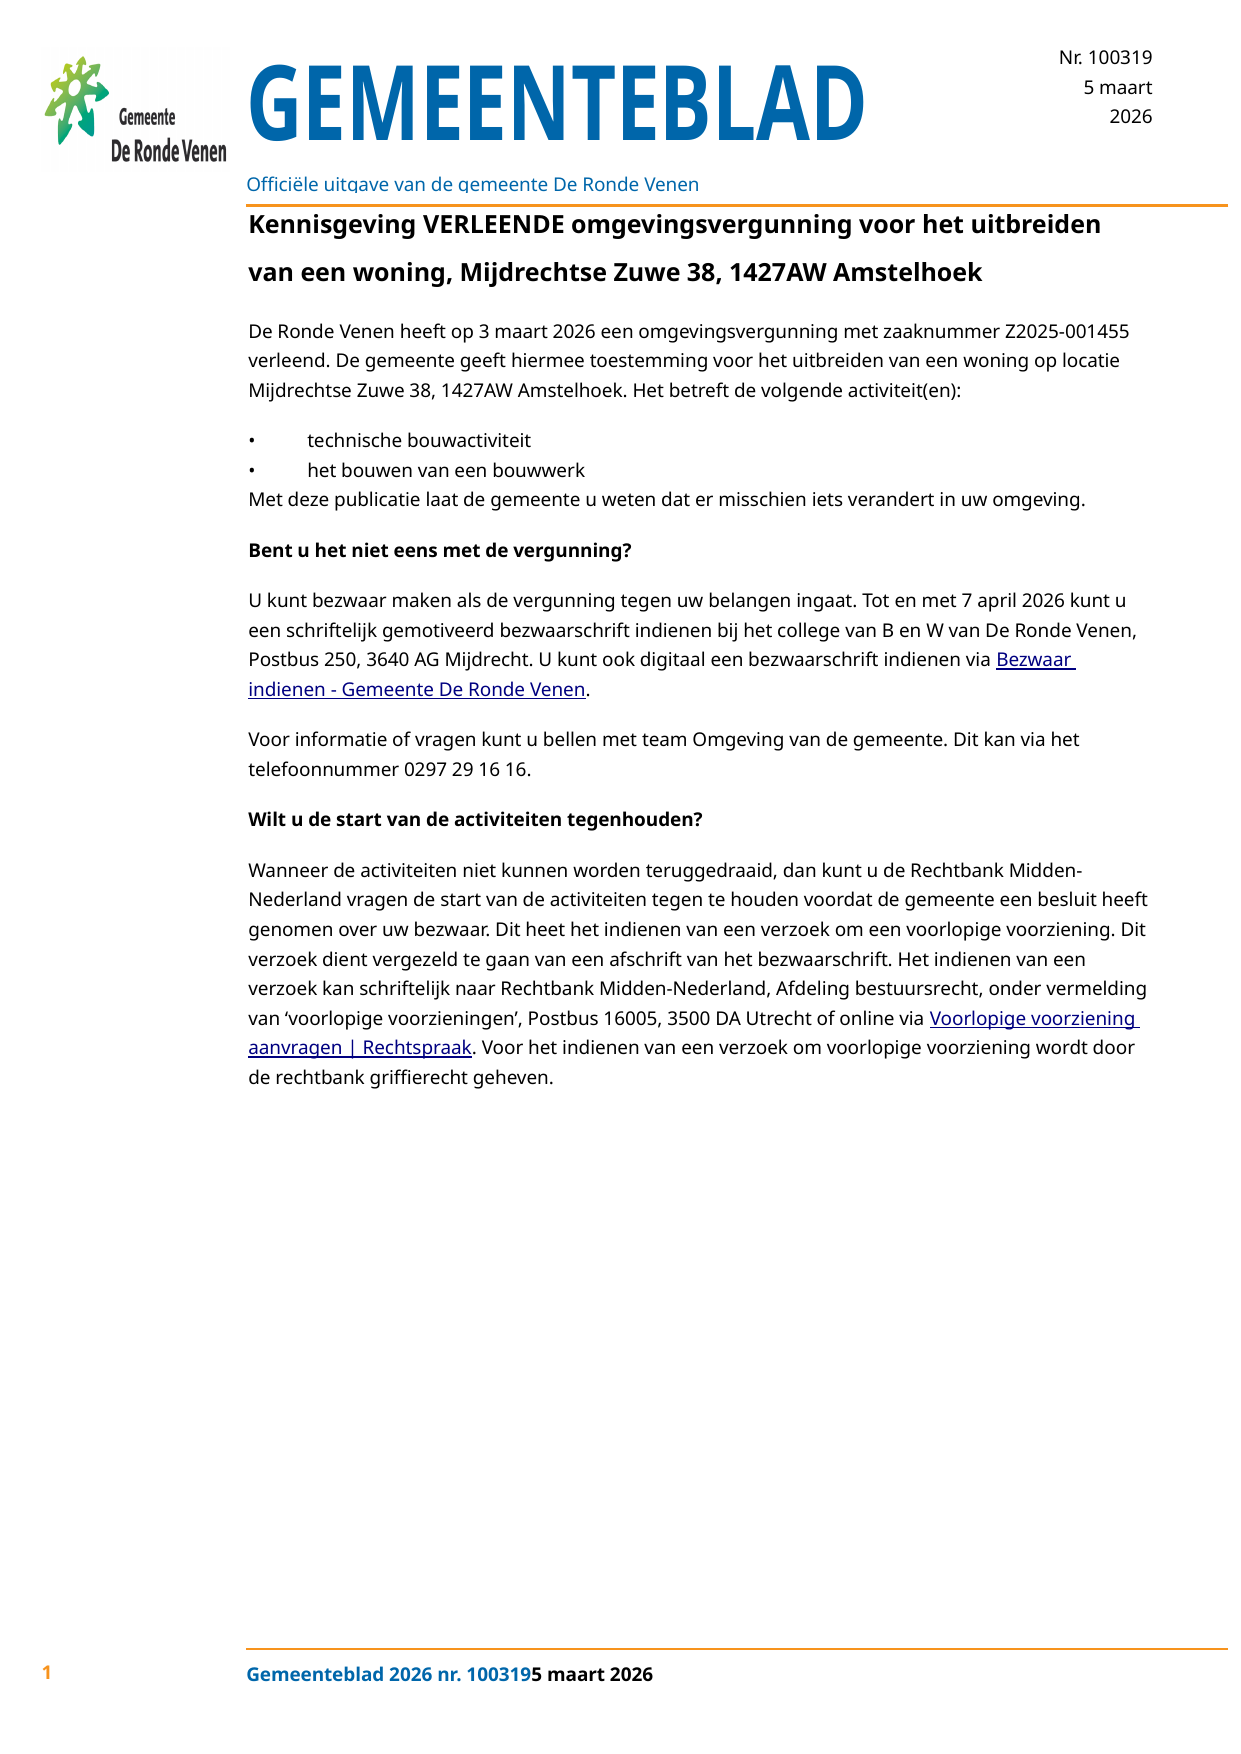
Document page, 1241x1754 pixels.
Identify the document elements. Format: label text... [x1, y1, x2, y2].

text U kunt bezwaar maken als de vergunning tegen uw belangen ingaat. Tot en met 7 april 2026 kunt u een schriftelijk gemotiveerd bezwaarschrift indienen bij het college van B en W van De Ronde Venen, Postbus 250, 3640 AG Mijdrecht. U kunt ook digitaal een bezwaarschrift indienen via Bezwaar indienen - Gemeente De Ronde Venen. [248, 587, 1152, 702]
list het bouwen van een bouwwerk [248, 457, 1152, 483]
list technische bouwactiviteit [248, 427, 1152, 453]
text Voor informatie of vragen kunt u bellen met team Omgeving van de gemeente. Dit kan via het telefoonnummer 0297 29 16 16. [248, 727, 1152, 782]
text Kennisgeving VERLEENDE omgevingsvergunning voor het uitbreiden van een woning, Mijdrechtse Zuwe 38, 1427AW Amstelhoek [248, 207, 1152, 288]
text De Ronde Venen heeft op 3 maart 2026 een omgevingsvergunning met zaaknummer Z2025-001455 verleend. De gemeente geeft hiermee toestemming voor het uitbreiden van een woning op locatie Mijdrechtse Zuwe 38, 1427AW Amstelhoek. Het betreft de volgende activiteit(en): [248, 318, 1152, 403]
picture [41, 47, 231, 172]
text Wanneer de activiteiten niet kunnen worden teruggedraaid, dan kunt u de Rechtbank Midden-Nederland vragen de start van de activiteiten tegen te houden voordat de gemeente een besluit heeft genomen over uw bezwaar. Dit heet het indienen van een verzoek om een voorlopige voorziening. Dit verzoek dient vergezeld te gaan van een afschrift van het bezwaarschrift. Het indienen van een verzoek kan schriftelijk naar Rechtbank Midden-Nederland, Afdeling bestuursrecht, onder vermelding van ‘voorlopige voorzieningen’, Postbus 16005, 3500 DA Utrecht of online via Voorlopige voorziening aanvragen | Rechtspraak. Voor het indienen van een verzoek om voorlopige voorziening wordt door de rechtbank griffierecht geheven. [248, 857, 1152, 1090]
text Met deze publicatie laat de gemeente u weten dat er misschien iets verandert in uw omgeving. [248, 487, 1152, 512]
text Bent u het niet eens met de vergunning? [248, 537, 1152, 563]
text Wilt u de start van de activiteiten tegenhouden? [248, 807, 1152, 832]
